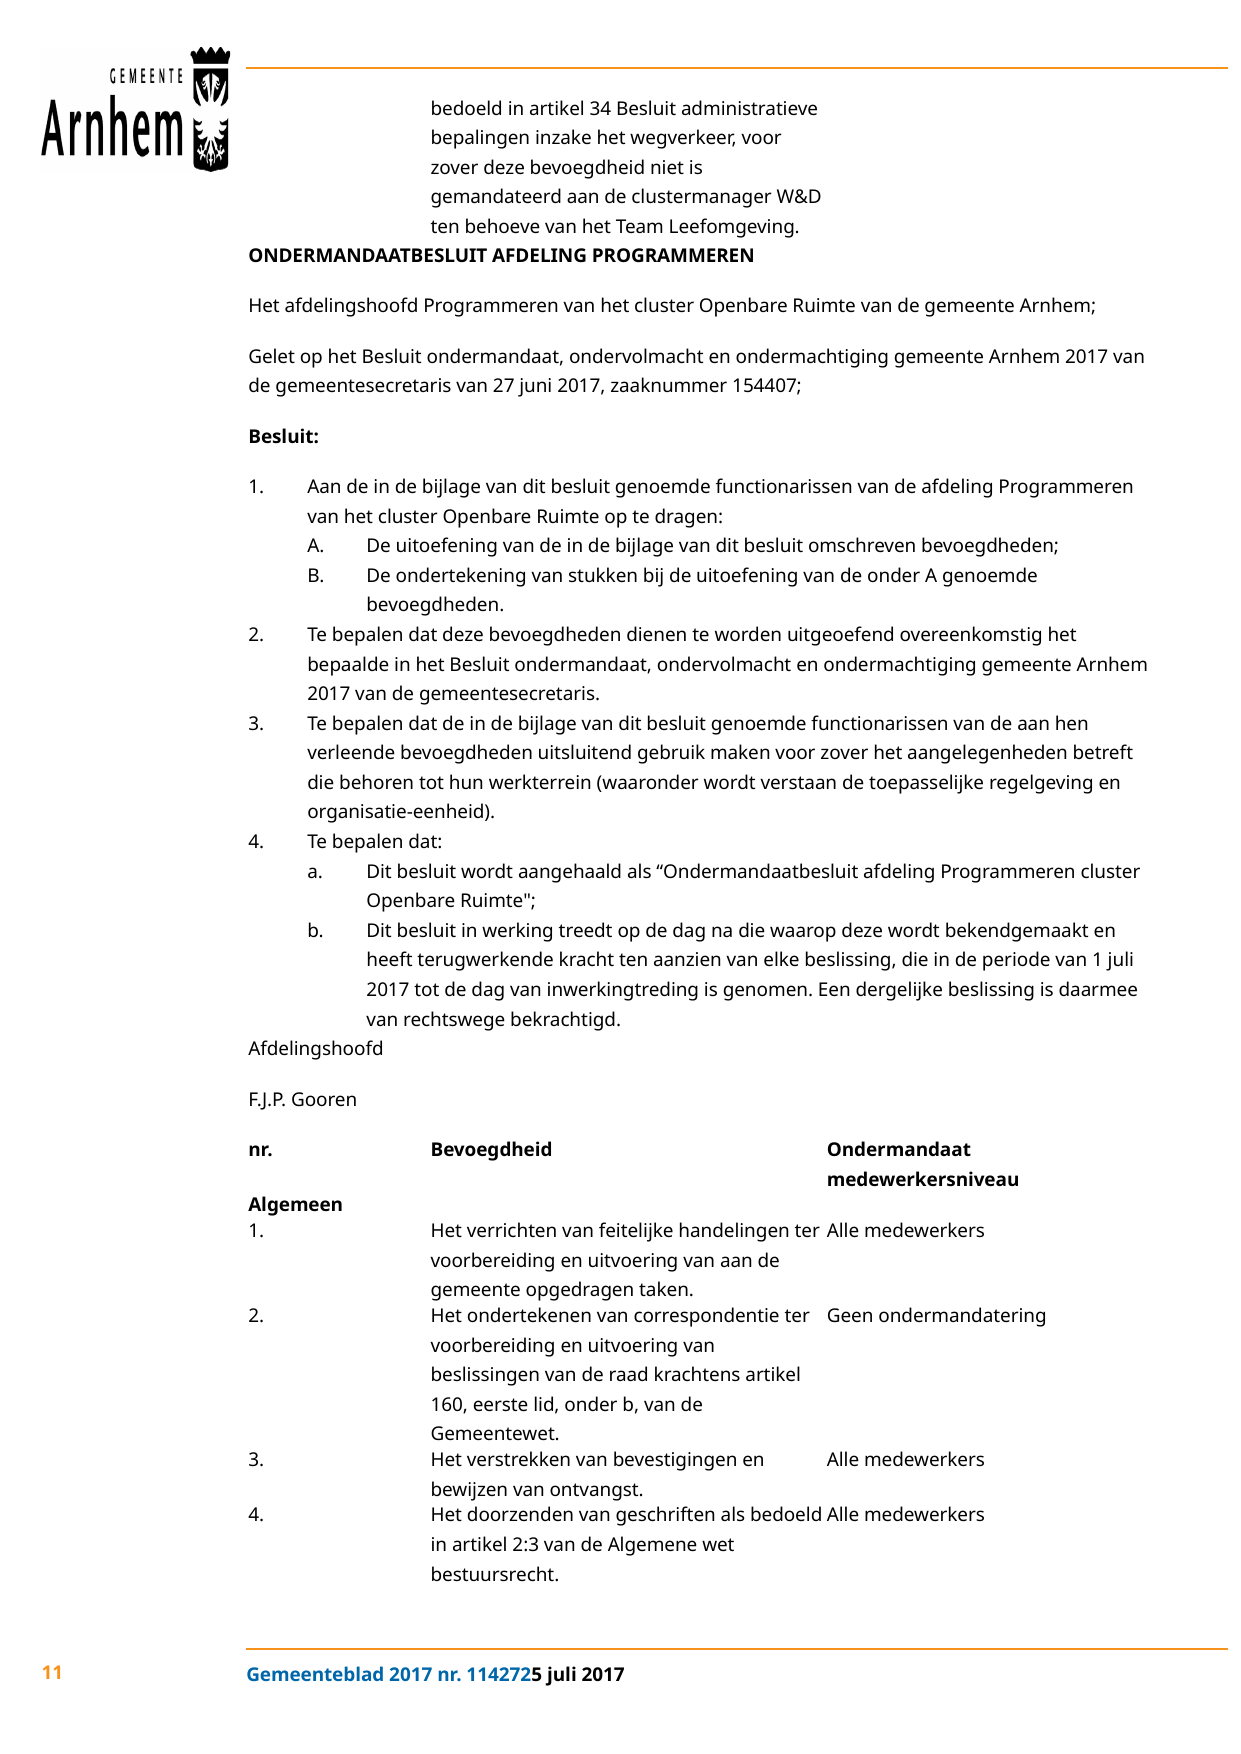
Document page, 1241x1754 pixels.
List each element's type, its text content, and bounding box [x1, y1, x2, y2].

table_header Ondermandaat medewerkersniveau [827, 1136, 1152, 1192]
list De uitoefening van de in de bijlage van dit besluit omschreven bevoegdheden; [307, 532, 1152, 558]
table_cell [248, 95, 430, 239]
text Het afdelingshoofd Programmeren van het cluster Openbare Ruimte van de gemeente Arnhem; [248, 292, 1152, 318]
table_cell 3. [248, 1446, 430, 1502]
picture [41, 47, 231, 172]
table_cell Geen ondermandatering [827, 1302, 1152, 1446]
list Dit besluit wordt aangehaald als “Ondermandaatbesluit afdeling Programmeren cluster Openbare Ruimte"; [307, 858, 1152, 913]
table_cell Alle medewerkers [827, 1502, 1152, 1587]
table_cell Alle medewerkers [827, 1446, 1152, 1502]
text Gelet op het Besluit ondermandaat, ondervolmacht en ondermachtiging gemeente Arnhem 2017 van de gemeentesecretaris van 27 juni 2017, zaaknummer 154407; [248, 343, 1152, 398]
text Besluit: [248, 423, 1152, 449]
list Te bepalen dat deze bevoegdheden dienen te worden uitgeoefend overeenkomstig het bepaalde in het Besluit ondermandaat, ondervolmacht en ondermachtiging gemeente Arnhem 2017 van de gemeentesecretaris. [248, 621, 1152, 706]
list Dit besluit in werking treedt op de dag na die waarop deze wordt bekendgemaakt en heeft terugwerkende kracht ten aanzien van elke beslissing, die in de periode van 1 juli 2017 tot de dag van inwerkingtreding is genomen. Een dergelijke beslissing is daarmee van rechtswege bekrachtigd. [307, 917, 1152, 1032]
table_header nr. [248, 1136, 430, 1192]
list Te bepalen dat de in de bijlage van dit besluit genoemde functionarissen van de aan hen verleende bevoegdheden uitsluitend gebruik maken voor zover het aangelegenheden betreft die behoren tot hun werkterrein (waaronder wordt verstaan de toepasselijke regelgeving en organisatie-eenheid). [248, 710, 1152, 824]
text F.J.P. Gooren [248, 1086, 1152, 1112]
table_cell Algemeen [248, 1192, 1152, 1217]
text Afdelingshoofd [248, 1035, 1152, 1061]
list De ondertekening van stukken bij de uitoefening van de onder A genoemde bevoegdheden. [307, 562, 1152, 617]
text ONDERMANDAATBESLUIT AFDELING PROGRAMMEREN [248, 242, 1152, 268]
table_cell 1. [248, 1218, 430, 1302]
table_cell Het doorzenden van geschriften als bedoeld in artikel 2:3 van de Algemene wet bestuursrecht. [430, 1502, 827, 1587]
table_cell Het verrichten van feitelijke handelingen ter voorbereiding en uitvoering van aan de gemeente opgedragen taken. [430, 1218, 827, 1302]
table_cell Het verstrekken van bevestigingen en bewijzen van ontvangst. [430, 1446, 827, 1502]
table_cell Het ondertekenen van correspondentie ter voorbereiding en uitvoering van beslissingen van de raad krachtens artikel 160, eerste lid, onder b, van de Gemeentewet. [430, 1302, 827, 1446]
list Te bepalen dat: [248, 828, 1152, 854]
table_header Bevoegdheid [430, 1136, 827, 1192]
table_cell Alle medewerkers [827, 1218, 1152, 1302]
list Aan de in de bijlage van dit besluit genoemde functionarissen van de afdeling Programmeren van het cluster Openbare Ruimte op te dragen: [248, 473, 1152, 529]
table_cell bedoeld in artikel 34 Besluit administratieve bepalingen inzake het wegverkeer, voor zover deze bevoegdheid niet is gemandateerd aan de clustermanager W&D ten behoeve van het Team Leefomgeving. [430, 95, 827, 239]
table_cell [827, 95, 1152, 239]
table_cell 4. [248, 1502, 430, 1587]
table_cell 2. [248, 1302, 430, 1446]
